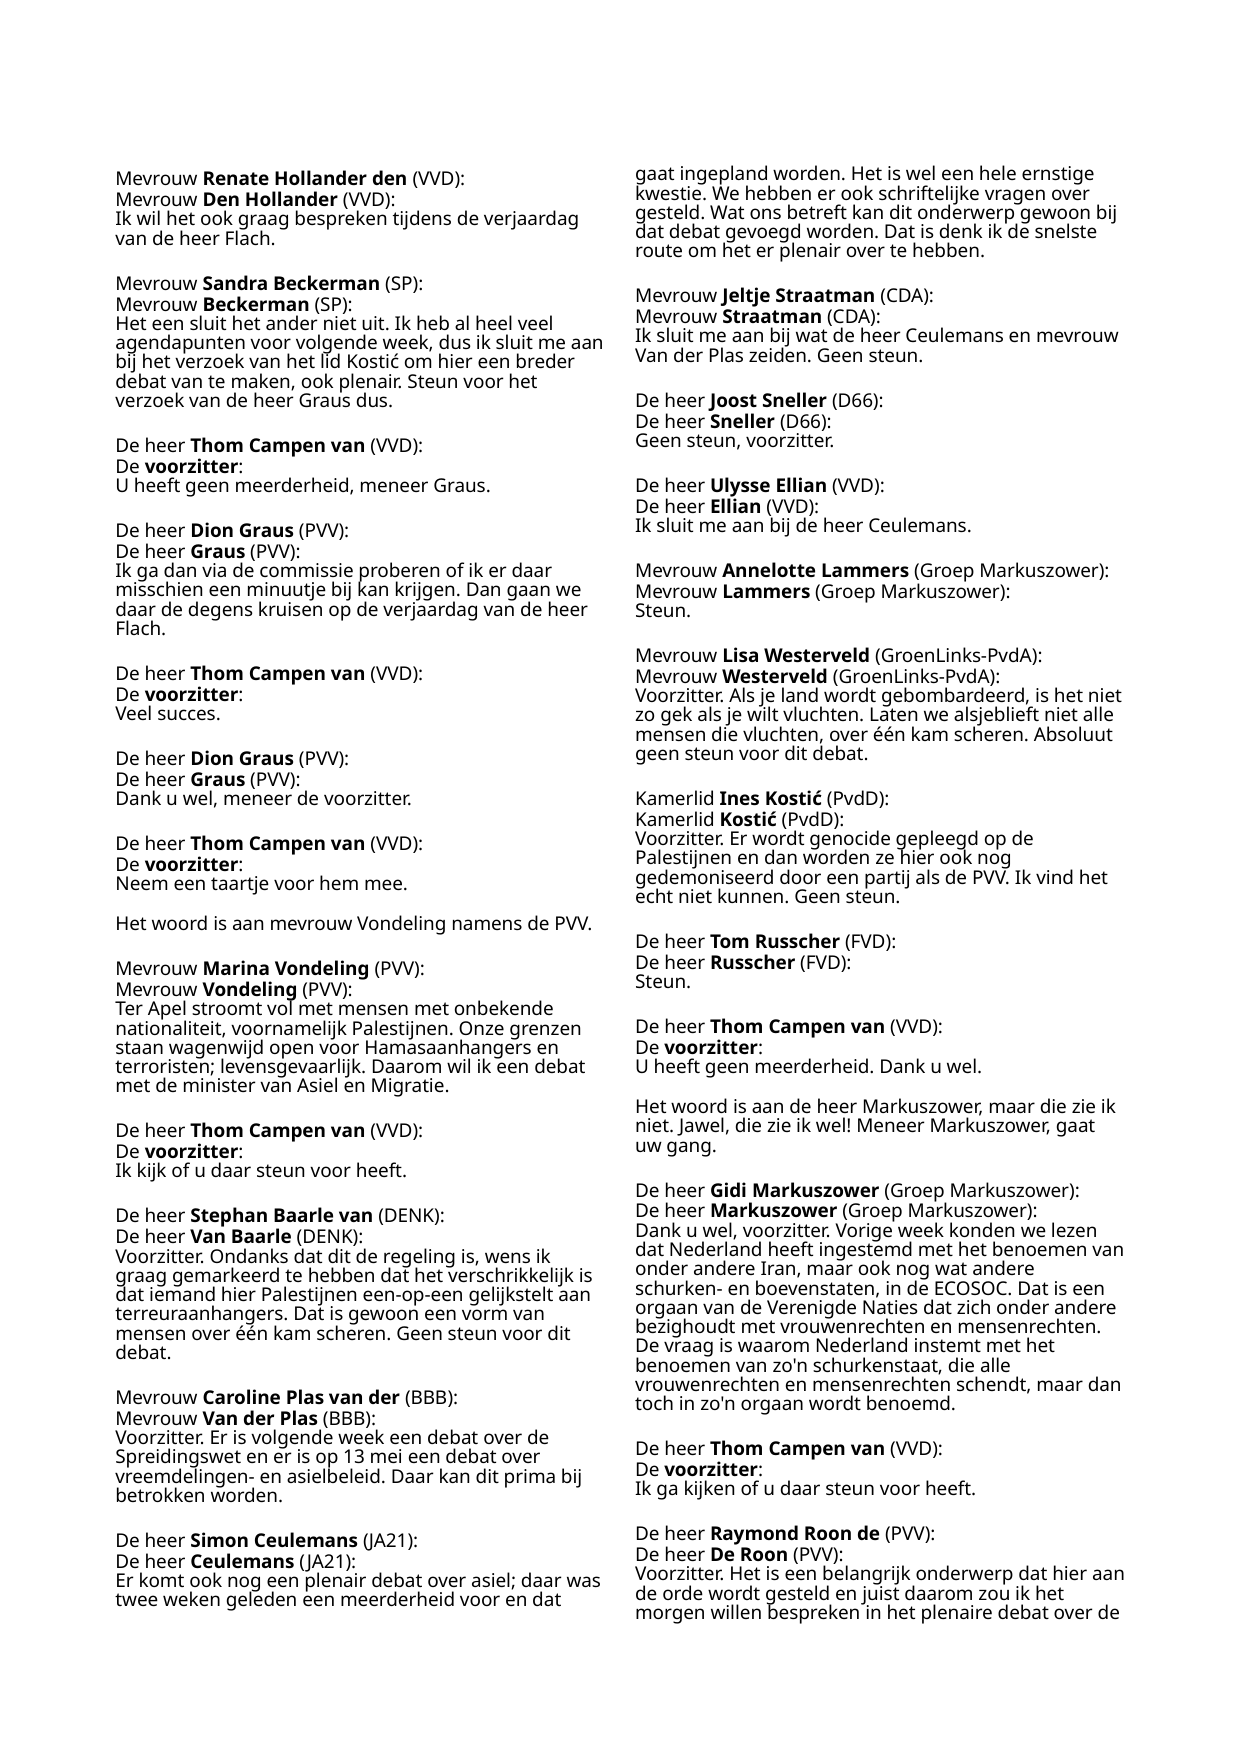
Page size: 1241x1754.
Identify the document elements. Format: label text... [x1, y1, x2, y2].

text Mevrouw Van der Plas (BBB): [115, 1410, 605, 1429]
text De heer Tom Russcher (FVD): [635, 928, 1125, 954]
text Ik sluit me aan bij de heer Ceulemans. [635, 517, 1125, 536]
text Mevrouw Beckerman (SP): [115, 296, 605, 315]
text Neem een taartje voor hem mee. [115, 875, 605, 894]
text Ik wil het ook graag bespreken tijdens de verjaardag van de heer Flach. [115, 210, 605, 249]
text De heer Raymond Roon de (PVV): [635, 1520, 1125, 1546]
text De heer Stephan Baarle van (DENK): [115, 1203, 605, 1228]
text De voorzitter: [635, 1039, 1125, 1058]
text Ik ga dan via de commissie proberen of ik er daar misschien een minuutje bij kan krijgen. Dan gaan we daar de degens kruisen op de verjaardag van de heer Flach. [115, 562, 605, 639]
text De voorzitter: [115, 1143, 605, 1162]
text Mevrouw Marina Vondeling (PVV): [115, 955, 605, 981]
text De voorzitter: [115, 686, 605, 705]
text De heer Thom Campen van (VVD): [115, 830, 605, 856]
text De heer Thom Campen van (VVD): [115, 660, 605, 686]
text Het woord is aan de heer Markuszower, maar die zie ik niet. Jawel, die zie ik wel! Meneer Markuszower, gaat uw gang. [635, 1098, 1125, 1156]
text De voorzitter: [115, 458, 605, 477]
text De heer Russcher (FVD): [635, 954, 1125, 973]
text Mevrouw Straatman (CDA): [635, 308, 1125, 327]
text De heer De Roon (PVV): [635, 1546, 1125, 1565]
text Dank u wel, voorzitter. Vorige week konden we lezen dat Nederland heeft ingestemd met het benoemen van onder andere Iran, maar ook nog wat andere schurken- en boevenstaten, in de ECOSOC. Dat is een orgaan van de Verenigde Naties dat zich onder andere bezighoudt met vrouwenrechten en mensenrechten. De vraag is waarom Nederland instemt met het benoemen van zo'n schurkenstaat, die alle vrouwenrechten en mensenrechten schendt, maar dan toch in zo'n orgaan wordt benoemd. [635, 1222, 1125, 1414]
text Geen steun, voorzitter. [635, 432, 1125, 451]
text Mevrouw Den Hollander (VVD): [115, 191, 605, 210]
text Ik ga kijken of u daar steun voor heeft. [635, 1480, 1125, 1499]
text De heer Joost Sneller (D66): [635, 387, 1125, 413]
text De heer Thom Campen van (VVD): [115, 432, 605, 458]
text Voorzitter. Als je land wordt gebombardeerd, is het niet zo gek als je wilt vluchten. Laten we alsjeblieft niet alle mensen die vluchten, over één kam scheren. Absoluut geen steun voor dit debat. [635, 687, 1125, 764]
text De heer Thom Campen van (VVD): [635, 1013, 1125, 1039]
text De heer Ellian (VVD): [635, 498, 1125, 517]
text U heeft geen meerderheid. Dank u wel. [635, 1058, 1125, 1077]
text De heer Thom Campen van (VVD): [115, 1117, 605, 1143]
text Voorzitter. Er wordt genocide gepleegd op de Palestijnen en dan worden ze hier ook nog gedemoniseerd door een partij als de PVV. Ik vind het echt niet kunnen. Geen steun. [635, 830, 1125, 907]
text Steun. [635, 973, 1125, 992]
text Steun. [635, 602, 1125, 621]
text De heer Graus (PVV): [115, 543, 605, 562]
text Mevrouw Sandra Beckerman (SP): [115, 270, 605, 296]
text Het een sluit het ander niet uit. Ik heb al heel veel agendapunten voor volgende week, dus ik sluit me aan bij het verzoek van het lid Kostić om hier een breder debat van te maken, ook plenair. Steun voor het verzoek van de heer Graus dus. [115, 315, 605, 411]
text De heer Markuszower (Groep Markuszower): [635, 1202, 1125, 1222]
text De heer Gidi Markuszower (Groep Markuszower): [635, 1177, 1125, 1202]
text De heer Ulysse Ellian (VVD): [635, 472, 1125, 498]
text Ter Apel stroomt vol met mensen met onbekende nationaliteit, voornamelijk Palestijnen. Onze grenzen staan wagenwijd open voor Hamasaanhangers en terroristen; levensgevaarlijk. Daarom wil ik een debat met de minister van Asiel en Migratie. [115, 1000, 605, 1097]
text Voorzitter. Het is een belangrijk onderwerp dat hier aan de orde wordt gesteld en juist daarom zou ik het morgen willen bespreken in het plenaire debat over de [635, 1565, 1125, 1623]
text Veel succes. [115, 705, 605, 724]
text De heer Ceulemans (JA21): [115, 1553, 605, 1572]
text Mevrouw Caroline Plas van der (BBB): [115, 1384, 605, 1410]
text De heer Thom Campen van (VVD): [635, 1435, 1125, 1461]
text Het woord is aan mevrouw Vondeling namens de PVV. [115, 915, 605, 934]
text De heer Van Baarle (DENK): [115, 1228, 605, 1248]
text Mevrouw Jeltje Straatman (CDA): [635, 282, 1125, 308]
text Kamerlid Kostić (PvdD): [635, 811, 1125, 830]
text De heer Dion Graus (PVV): [115, 517, 605, 543]
text gaat ingepland worden. Het is wel een hele ernstige kwestie. We hebben er ook schriftelijke vragen over gesteld. Wat ons betreft kan dit onderwerp gewoon bij dat debat gevoegd worden. Dat is denk ik de snelste route om het er plenair over te hebben. [635, 165, 1125, 262]
text Mevrouw Vondeling (PVV): [115, 981, 605, 1000]
text Mevrouw Westerveld (GroenLinks-PvdA): [635, 668, 1125, 687]
text Er komt ook nog een plenair debat over asiel; daar was twee weken geleden een meerderheid voor en dat [115, 1572, 605, 1611]
text Ik sluit me aan bij wat de heer Ceulemans en mevrouw Van der Plas zeiden. Geen steun. [635, 327, 1125, 366]
text U heeft geen meerderheid, meneer Graus. [115, 477, 605, 496]
text Kamerlid Ines Kostić (PvdD): [635, 785, 1125, 811]
text De heer Dion Graus (PVV): [115, 745, 605, 771]
text De heer Graus (PVV): [115, 771, 605, 790]
text Mevrouw Lisa Westerveld (GroenLinks-PvdA): [635, 642, 1125, 668]
text Voorzitter. Ondanks dat dit de regeling is, wens ik graag gemarkeerd te hebben dat het verschrikkelijk is dat iemand hier Palestijnen een-op-een gelijkstelt aan terreuraanhangers. Dat is gewoon een vorm van mensen over één kam scheren. Geen steun voor dit debat. [115, 1248, 605, 1363]
text Ik kijk of u daar steun voor heeft. [115, 1162, 605, 1182]
text De heer Sneller (D66): [635, 413, 1125, 432]
text Mevrouw Lammers (Groep Markuszower): [635, 583, 1125, 602]
text Voorzitter. Er is volgende week een debat over de Spreidingswet en er is op 13 mei een debat over vreemdelingen- en asielbeleid. Daar kan dit prima bij betrokken worden. [115, 1429, 605, 1506]
text De heer Simon Ceulemans (JA21): [115, 1527, 605, 1553]
text De voorzitter: [115, 856, 605, 875]
text Mevrouw Renate Hollander den (VVD): [115, 165, 605, 191]
text De voorzitter: [635, 1461, 1125, 1480]
text Dank u wel, meneer de voorzitter. [115, 790, 605, 809]
text Mevrouw Annelotte Lammers (Groep Markuszower): [635, 557, 1125, 583]
